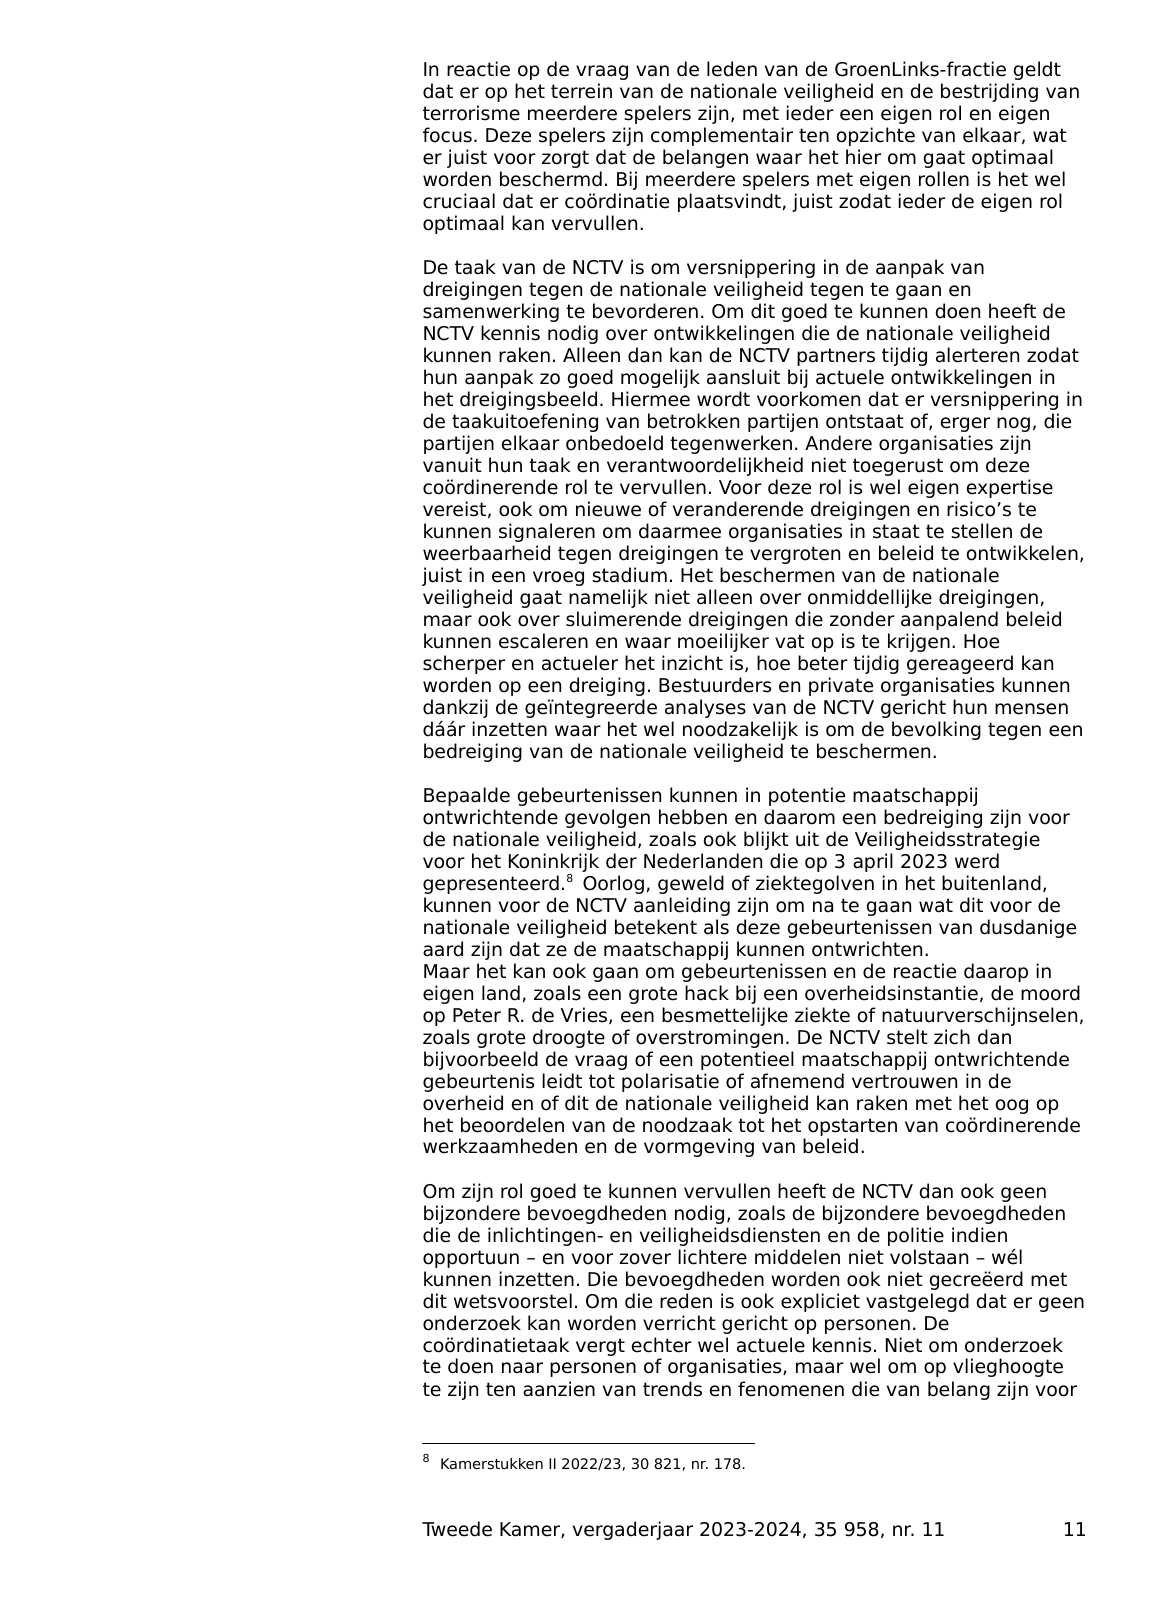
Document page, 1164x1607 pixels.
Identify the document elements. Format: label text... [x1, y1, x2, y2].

text Om zijn rol goed te kunnen vervullen heeft de NCTV dan ook geen bijzondere bevoegdheden nodig, zoals de bijzondere bevoegdheden die de inlichtingen- en veiligheidsdiensten en de politie indien opportuun – en voor zover lichtere middelen niet volstaan – wél kunnen inzetten. Die bevoegdheden worden ook niet gecreëerd met dit wetsvoorstel. Om die reden is ook expliciet vastgelegd dat er geen onderzoek kan worden verricht gericht op personen. De coördinatietaak vergt echter wel actuele kennis. Niet om onderzoek te doen naar personen of organisaties, maar wel om op vlieghoogte te zijn ten aanzien van trends en fenomenen die van belang zijn voor [422, 1181, 1087, 1400]
text Kamerstukken II 2022/23, 30 821, nr. 178. [422, 1452, 1087, 1474]
text Maar het kan ook gaan om gebeurtenissen en de reactie daarop in eigen land, zoals een grote hack bij een overheidsinstantie, de moord op Peter R. de Vries, een besmettelijke ziekte of natuurverschijnselen, zoals grote droogte of overstromingen. De NCTV stelt zich dan bijvoorbeeld de vraag of een potentieel maatschappij ontwrichtende gebeurtenis leidt tot polarisatie of afnemend vertrouwen in de overheid en of dit de nationale veiligheid kan raken met het oog op het beoordelen van de noodzaak tot het opstarten van coördinerende werkzaamheden en de vormgeving van beleid. [422, 961, 1087, 1158]
text De taak van de NCTV is om versnippering in de aanpak van dreigingen tegen de nationale veiligheid tegen te gaan en samenwerking te bevorderen. Om dit goed te kunnen doen heeft de NCTV kennis nodig over ontwikkelingen die de nationale veiligheid kunnen raken. Alleen dan kan de NCTV partners tijdig alerteren zodat hun aanpak zo goed mogelijk aansluit bij actuele ontwikkelingen in het dreigingsbeeld. Hiermee wordt voorkomen dat er versnippering in de taakuitoefening van betrokken partijen ontstaat of, erger nog, die partijen elkaar onbedoeld tegenwerken. Andere organisaties zijn vanuit hun taak en verantwoordelijkheid niet toegerust om deze coördinerende rol te vervullen. Voor deze rol is wel eigen expertise vereist, ook om nieuwe of veranderende dreigingen en risico’s te kunnen signaleren om daarmee organisaties in staat te stellen de weerbaarheid tegen dreigingen te vergroten en beleid te ontwikkelen, juist in een vroeg stadium. Het beschermen van de nationale veiligheid gaat namelijk niet alleen over onmiddellijke dreigingen, maar ook over sluimerende dreigingen die zonder aanpalend beleid kunnen escaleren en waar moeilijker vat op is te krijgen. Hoe scherper en actueler het inzicht is, hoe beter tijdig gereageerd kan worden op een dreiging. Bestuurders en private organisaties kunnen dankzij de geïntegreerde analyses van de NCTV gericht hun mensen dáár inzetten waar het wel noodzakelijk is om de bevolking tegen een bedreiging van de nationale veiligheid te beschermen. [422, 257, 1087, 763]
text Bepaalde gebeurtenissen kunnen in potentie maatschappij ontwrichtende gevolgen hebben en daarom een bedreiging zijn voor de nationale veiligheid, zoals ook blijkt uit de Veiligheidsstrategie voor het Koninkrijk der Nederlanden die op 3 april 2023 werd gepresenteerd. Oorlog, geweld of ziektegolven in het buitenland, kunnen voor de NCTV aanleiding zijn om na te gaan wat dit voor de nationale veiligheid betekent als deze gebeurtenissen van dusdanige aard zijn dat ze de maatschappij kunnen ontwrichten. [422, 785, 1087, 961]
text In reactie op de vraag van de leden van de GroenLinks-fractie geldt dat er op het terrein van de nationale veiligheid en de bestrijding van terrorisme meerdere spelers zijn, met ieder een eigen rol en eigen focus. Deze spelers zijn complementair ten opzichte van elkaar, wat er juist voor zorgt dat de belangen waar het hier om gaat optimaal worden beschermd. Bij meerdere spelers met eigen rollen is het wel cruciaal dat er coördinatie plaatsvindt, juist zodat ieder de eigen rol optimaal kan vervullen. [422, 59, 1087, 235]
